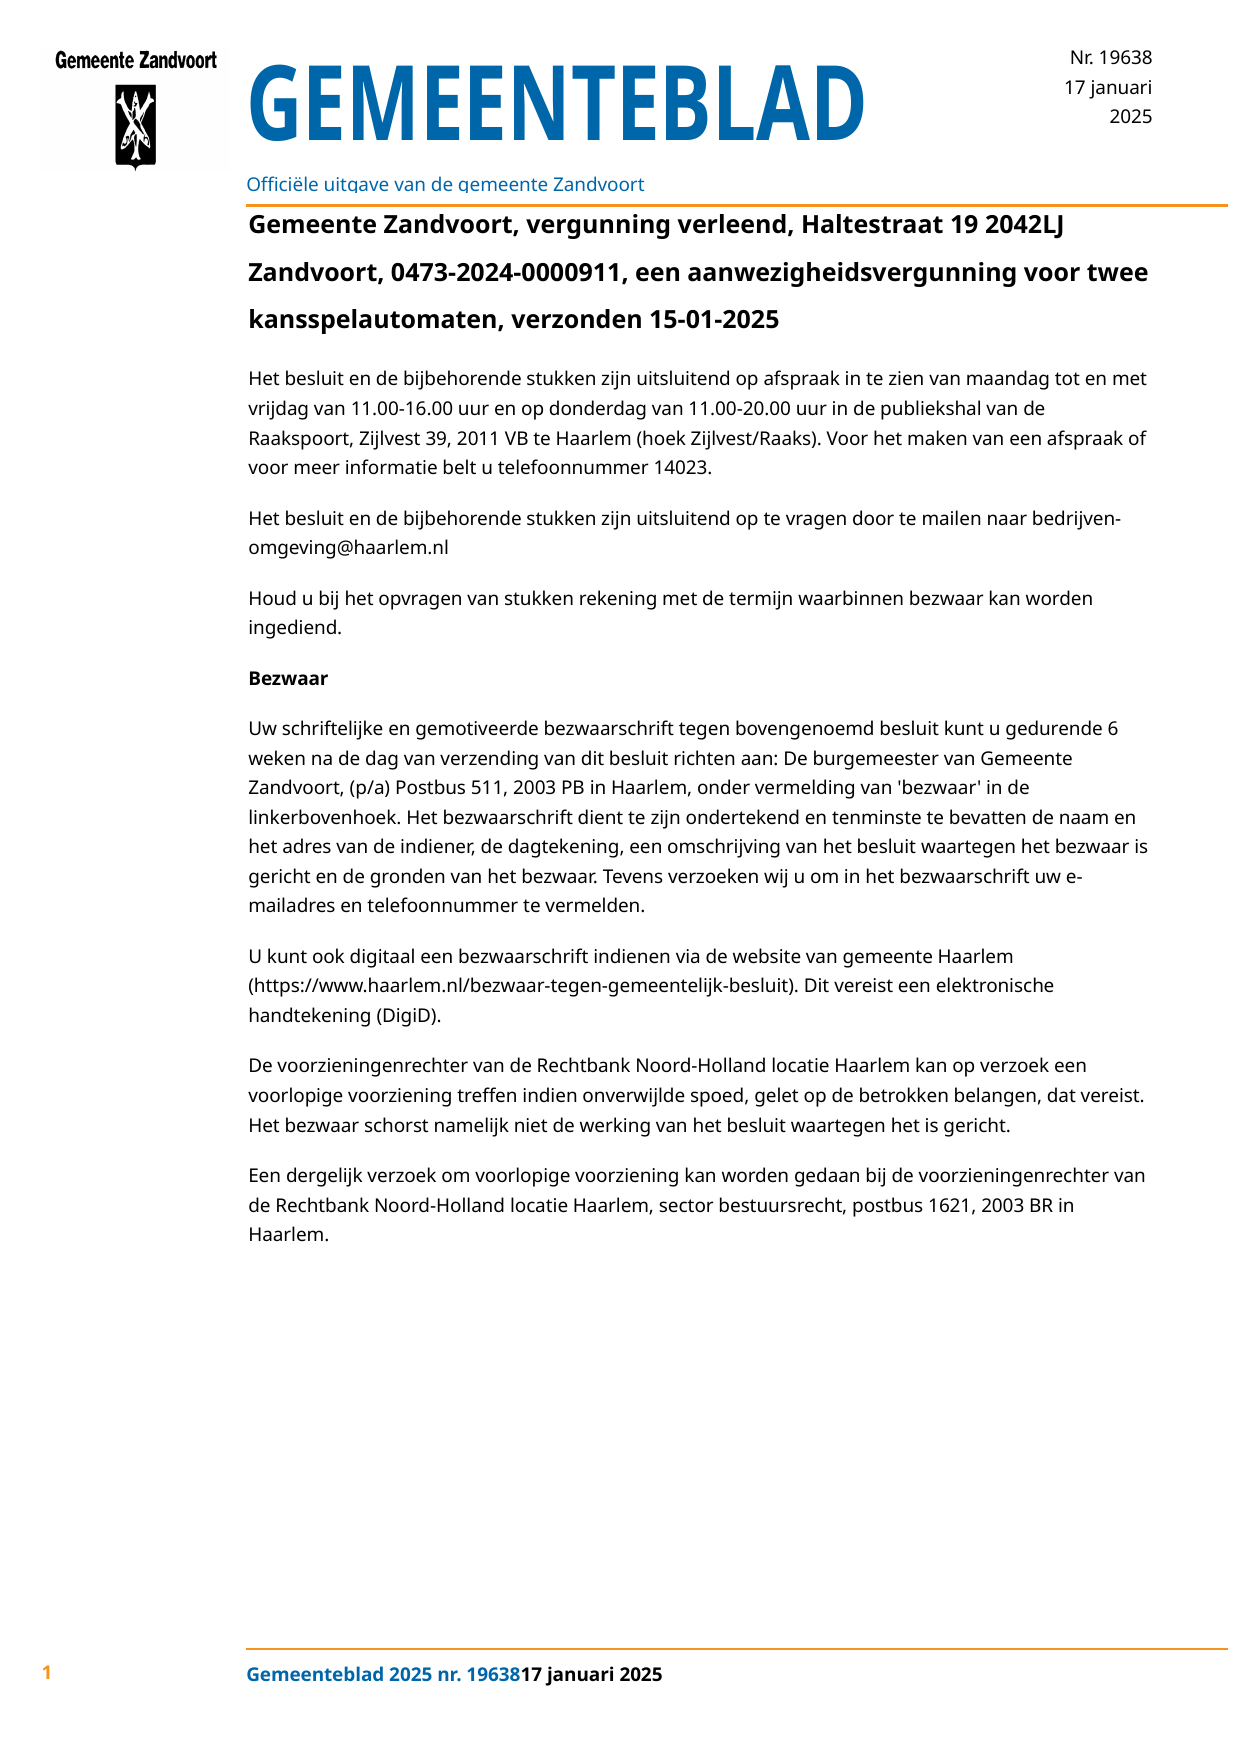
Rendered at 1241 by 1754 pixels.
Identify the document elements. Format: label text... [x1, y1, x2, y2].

text Het besluit en de bijbehorende stukken zijn uitsluitend op te vragen door te mailen naar bedrijven-omgeving@haarlem.nl [248, 505, 1152, 560]
text Bezwaar [248, 665, 1152, 690]
text Het besluit en de bijbehorende stukken zijn uitsluitend op afspraak in te zien van maandag tot en met vrijdag van 11.00-16.00 uur en op donderdag van 11.00-20.00 uur in de publiekshal van de Raakspoort, Zijlvest 39, 2011 VB te Haarlem (hoek Zijlvest/Raaks). Voor het maken van een afspraak of voor meer informatie belt u telefoonnummer 14023. [248, 366, 1152, 480]
text Een dergelijk verzoek om voorlopige voorziening kan worden gedaan bij de voorzieningenrechter van de Rechtbank Noord-Holland locatie Haarlem, sector bestuursrecht, postbus 1621, 2003 BR in Haarlem. [248, 1162, 1152, 1247]
picture [41, 47, 231, 172]
text De voorzieningenrechter van de Rechtbank Noord-Holland locatie Haarlem kan op verzoek een voorlopige voorziening treffen indien onverwijlde spoed, gelet op de betrokken belangen, dat vereist. Het bezwaar schorst namelijk niet de werking van het besluit waartegen het is gericht. [248, 1053, 1152, 1137]
text Gemeente Zandvoort, vergunning verleend, Haltestraat 19 2042LJ Zandvoort, 0473-2024-0000911, een aanwezigheidsvergunning voor twee kansspelautomaten, verzonden 15-01-2025 [248, 207, 1152, 336]
text Houd u bij het opvragen van stukken rekening met de termijn waarbinnen bezwaar kan worden ingediend. [248, 585, 1152, 640]
text Uw schriftelijke en gemotiveerde bezwaarschrift tegen bovengenoemd besluit kunt u gedurende 6 weken na de dag van verzending van dit besluit richten aan: De burgemeester van Gemeente Zandvoort, (p/a) Postbus 511, 2003 PB in Haarlem, onder vermelding van 'bezwaar' in de linkerbovenhoek. Het bezwaarschrift dient te zijn ondertekend en tenminste te bevatten de naam en het adres van de indiener, de dagtekening, een omschrijving van het besluit waartegen het bezwaar is gericht en de gronden van het bezwaar. Tevens verzoeken wij u om in het bezwaarschrift uw e-mailadres en telefoonnummer te vermelden. [248, 715, 1152, 918]
text U kunt ook digitaal een bezwaarschrift indienen via de website van gemeente Haarlem (https://www.haarlem.nl/bezwaar-tegen-gemeentelijk-besluit). Dit vereist een elektronische handtekening (DigiD). [248, 943, 1152, 1028]
